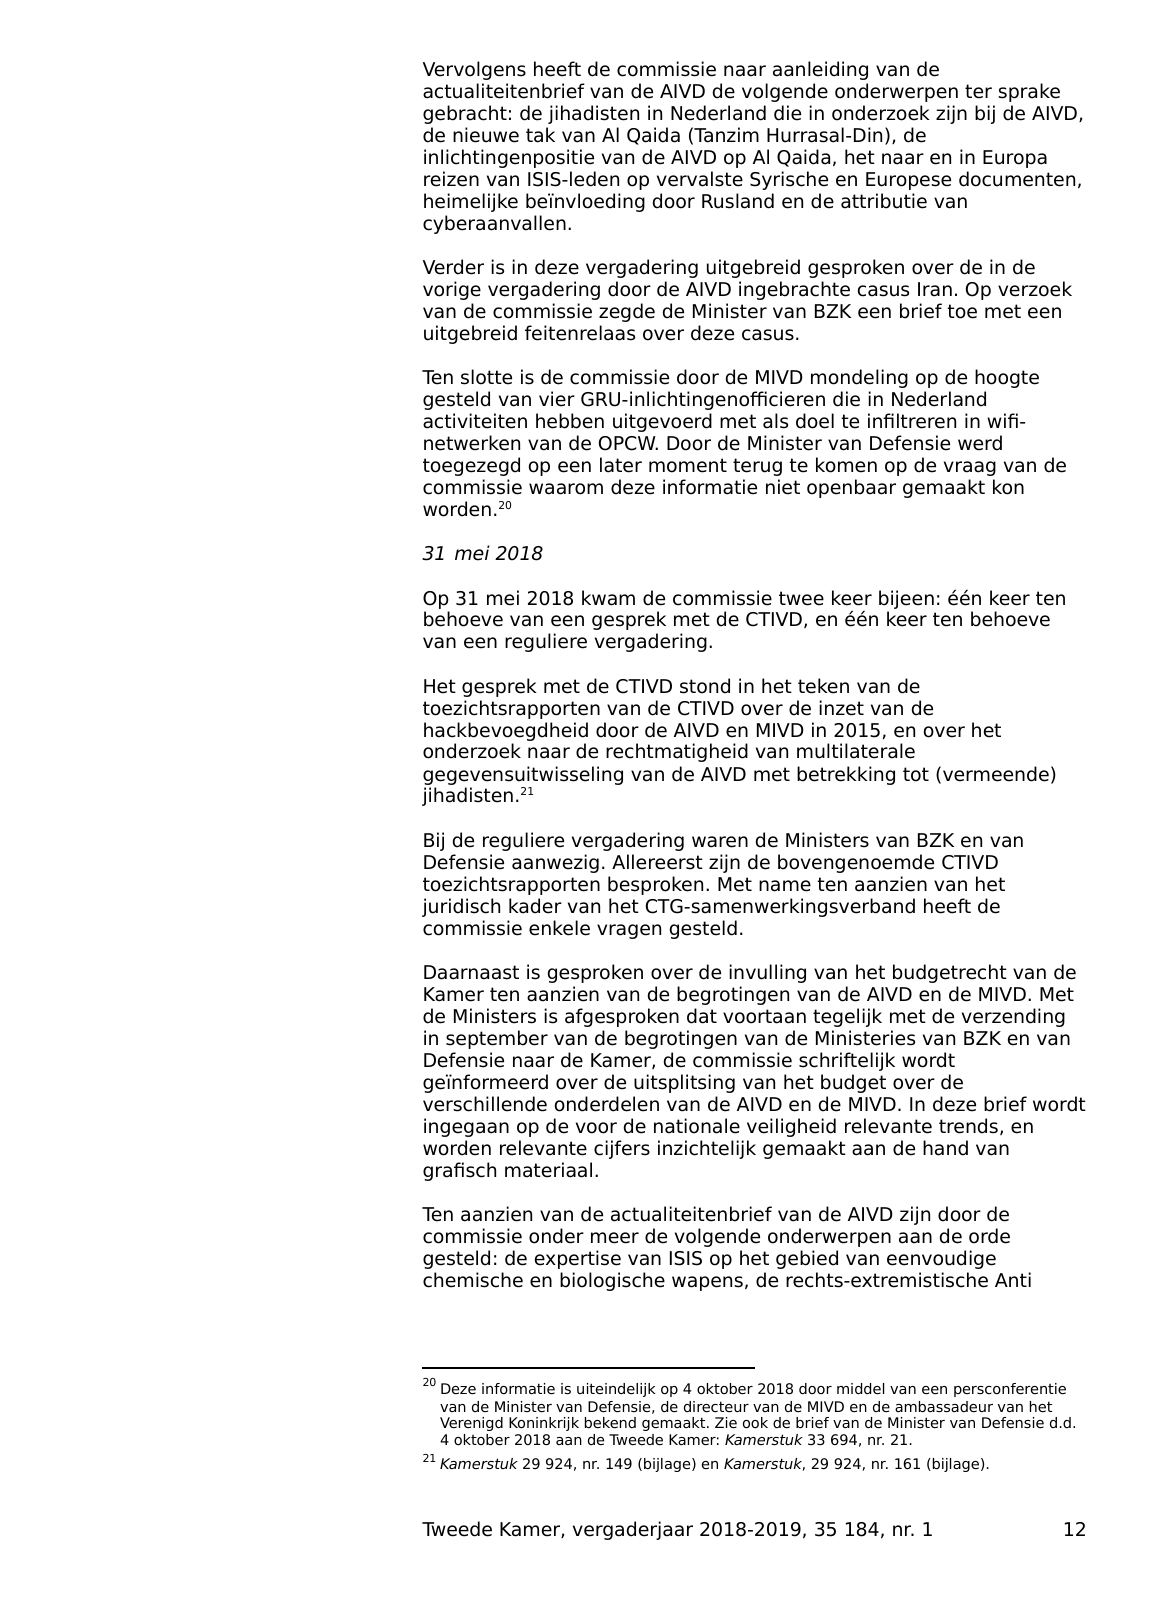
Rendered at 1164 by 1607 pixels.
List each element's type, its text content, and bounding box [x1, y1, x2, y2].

text Vervolgens heeft de commissie naar aanleiding van de actualiteitenbrief van de AIVD de volgende onderwerpen ter sprake gebracht: de jihadisten in Nederland die in onderzoek zijn bij de AIVD, de nieuwe tak van Al Qaida (Tanzim Hurrasal-Din), de inlichtingenpositie van de AIVD op Al Qaida, het naar en in Europa reizen van ISIS-leden op vervalste Syrische en Europese documenten, heimelijke beïnvloeding door Rusland en de attributie van cyberaanvallen. [422, 59, 1087, 235]
text Kamerstuk 29 924, nr. 149 (bijlage) en Kamerstuk, 29 924, nr. 161 (bijlage). [422, 1452, 1087, 1474]
text Op 31 mei 2018 kwam de commissie twee keer bijeen: één keer ten behoeve van een gesprek met de CTIVD, en één keer ten behoeve van een reguliere vergadering. [422, 587, 1087, 653]
text Daarnaast is gesproken over de invulling van het budgetrecht van de Kamer ten aanzien van de begrotingen van de AIVD en de MIVD. Met de Ministers is afgesproken dat voortaan tegelijk met de verzending in september van de begrotingen van de Ministeries van BZK en van Defensie naar de Kamer, de commissie schriftelijk wordt geïnformeerd over de uitsplitsing van het budget over de verschillende onderdelen van de AIVD en de MIVD. In deze brief wordt ingegaan op de voor de nationale veiligheid relevante trends, en worden relevante cijfers inzichtelijk gemaakt aan de hand van grafisch materiaal. [422, 962, 1087, 1181]
text Deze informatie is uiteindelijk op 4 oktober 2018 door middel van een persconferentie van de Minister van Defensie, de directeur van de MIVD en de ambassadeur van het Verenigd Koninkrijk bekend gemaakt. Zie ook de brief van de Minister van Defensie d.d. 4 oktober 2018 aan de Tweede Kamer: Kamerstuk 33 694, nr. 21. [422, 1377, 1087, 1449]
subtitle 31 mei 2018 [422, 543, 1087, 565]
text Het gesprek met de CTIVD stond in het teken van de toezichtsrapporten van de CTIVD over de inzet van de hackbevoegdheid door de AIVD en MIVD in 2015, en over het onderzoek naar de rechtmatigheid van multilaterale gegevensuitwisseling van de AIVD met betrekking tot (vermeende) jihadisten. [422, 676, 1087, 807]
text Verder is in deze vergadering uitgebreid gesproken over de in de vorige vergadering door de AIVD ingebrachte casus Iran. Op verzoek van de commissie zegde de Minister van BZK een brief toe met een uitgebreid feitenrelaas over deze casus. [422, 257, 1087, 345]
text Bij de reguliere vergadering waren de Ministers van BZK en van Defensie aanwezig. Allereerst zijn de bovengenoemde CTIVD toezichtsrapporten besproken. Met name ten aanzien van het juridisch kader van het CTG-samenwerkingsverband heeft de commissie enkele vragen gesteld. [422, 829, 1087, 939]
text Ten aanzien van de actualiteitenbrief van de AIVD zijn door de commissie onder meer de volgende onderwerpen aan de orde gesteld: de expertise van ISIS op het gebied van eenvoudige chemische en biologische wapens, de rechts-extremistische Anti [422, 1204, 1087, 1292]
text Ten slotte is de commissie door de MIVD mondeling op de hoogte gesteld van vier GRU-inlichtingenofficieren die in Nederland activiteiten hebben uitgevoerd met als doel te infiltreren in wifi-netwerken van de OPCW. Door de Minister van Defensie werd toegezegd op een later moment terug te komen op de vraag van de commissie waarom deze informatie niet openbaar gemaakt kon worden. [422, 367, 1087, 521]
